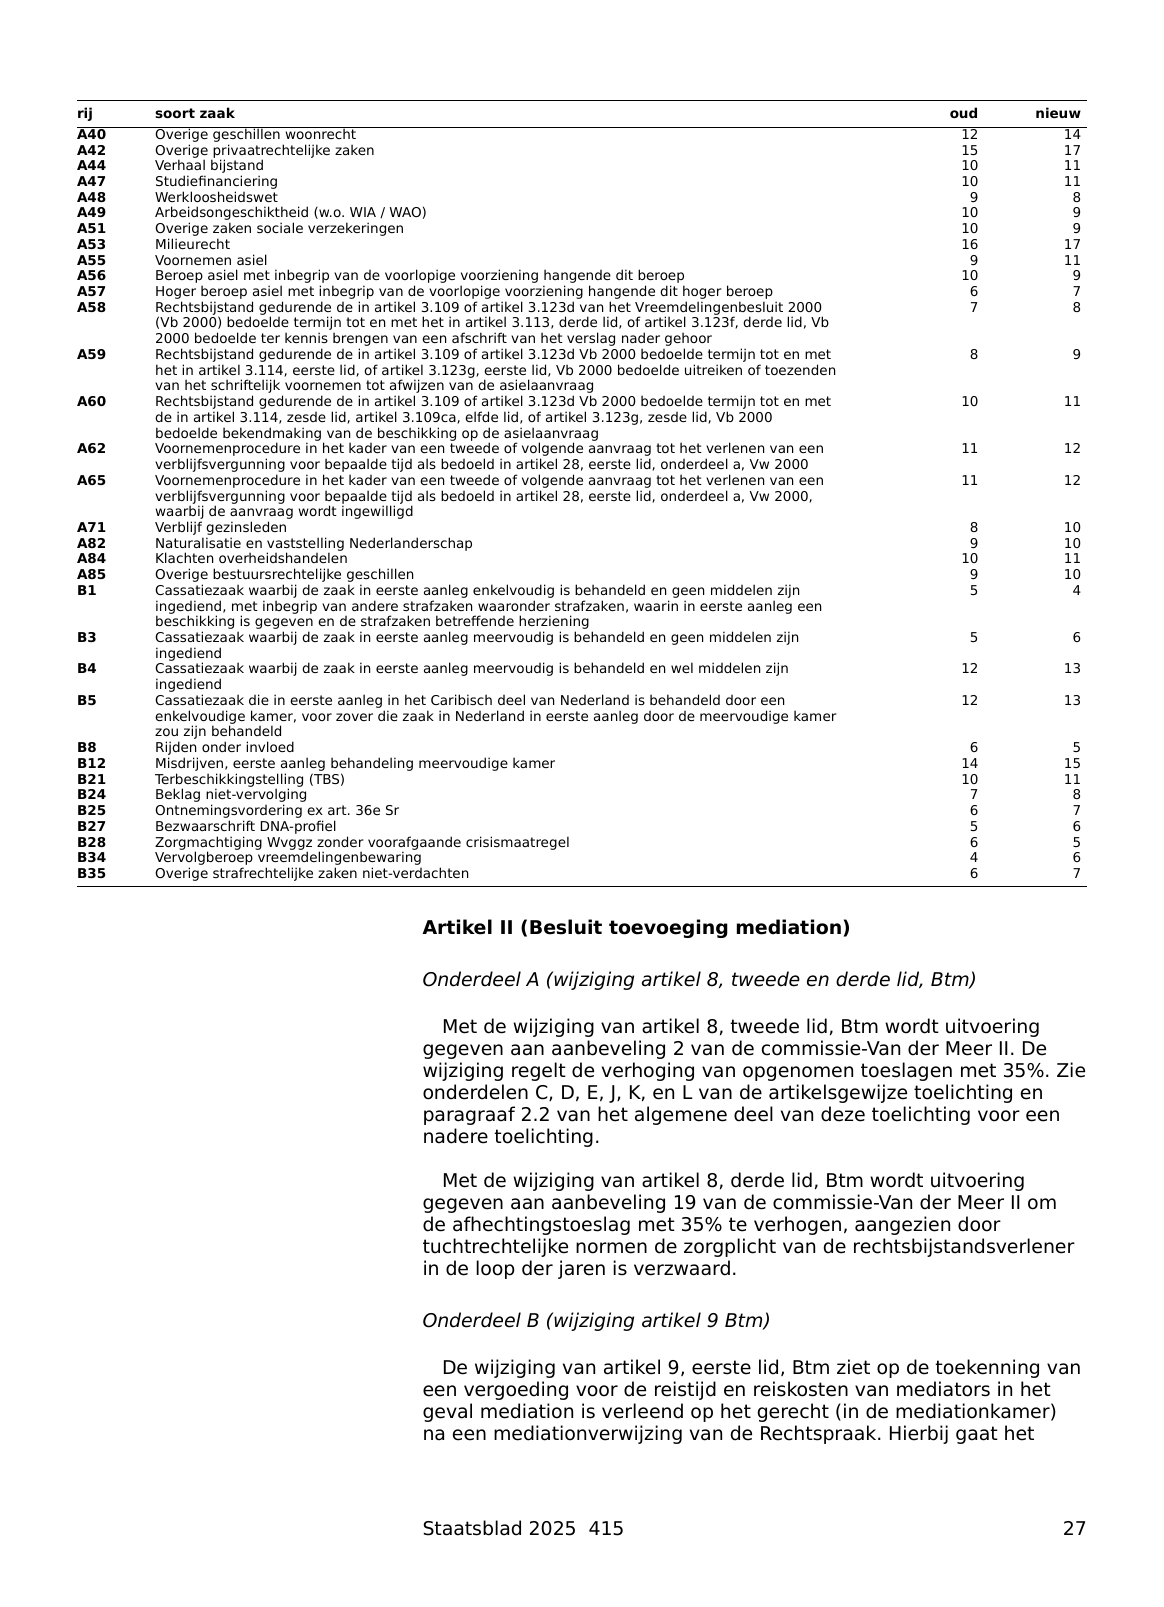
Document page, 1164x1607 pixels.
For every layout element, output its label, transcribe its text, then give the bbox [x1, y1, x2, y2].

table_cell 9 [984, 205, 1087, 221]
table_cell Studiefinanciering [149, 174, 845, 189]
table_cell 5 [845, 630, 984, 661]
table_cell A55 [77, 253, 149, 268]
table_cell 6 [845, 740, 984, 756]
table_cell B24 [77, 787, 149, 803]
table_cell Cassatiezaak waarbij de zaak in eerste aanleg meervoudig is behandeld en geen middelen zijn ingediend [149, 630, 845, 661]
table_cell A48 [77, 190, 149, 205]
table_cell 6 [984, 850, 1087, 866]
table_cell 12 [845, 661, 984, 693]
table_cell A82 [77, 536, 149, 551]
table_cell 5 [845, 819, 984, 834]
table_cell 9 [984, 268, 1087, 284]
table_header soort zaak [149, 101, 845, 127]
table_cell Overige zaken sociale verzekeringen [149, 221, 845, 237]
table_cell 9 [984, 221, 1087, 237]
table_cell Terbeschikkingstelling (TBS) [149, 771, 845, 787]
table_header oud [845, 101, 984, 127]
table_cell A62 [77, 441, 149, 473]
table_cell 11 [845, 473, 984, 520]
table_cell 5 [845, 583, 984, 630]
table_cell Hoger beroep asiel met inbegrip van de voorlopige voorziening hangende dit hoger beroep [149, 284, 845, 299]
subtitle Artikel II (Besluit toevoeging mediation) [422, 917, 1087, 939]
table_cell Rijden onder invloed [149, 740, 845, 756]
table_cell 6 [845, 834, 984, 850]
table_cell 11 [984, 771, 1087, 787]
table_cell Werkloosheidswet [149, 190, 845, 205]
table_cell A53 [77, 237, 149, 252]
table_cell 10 [845, 158, 984, 174]
table_cell 8 [984, 787, 1087, 803]
table_cell A58 [77, 300, 149, 347]
table_cell 12 [845, 128, 984, 142]
table_cell B8 [77, 740, 149, 756]
table_cell 15 [845, 142, 984, 158]
table_cell 7 [984, 803, 1087, 819]
table_cell B35 [77, 866, 149, 886]
table_cell Voornemen asiel [149, 253, 845, 268]
table_cell Overige strafrechtelijke zaken niet-verdachten [149, 866, 845, 886]
table_cell Ontnemingsvordering ex art. 36e Sr [149, 803, 845, 819]
table_cell Zorgmachtiging Wvggz zonder voorafgaande crisismaatregel [149, 834, 845, 850]
table_cell B4 [77, 661, 149, 693]
table_cell A85 [77, 567, 149, 583]
table_cell 17 [984, 142, 1087, 158]
table_cell 15 [984, 756, 1087, 771]
text Met de wijziging van artikel 8, tweede lid, Btm wordt uitvoering gegeven aan aanbeveling 2 van de commissie-Van der Meer II. De wijziging regelt de verhoging van opgenomen toeslagen met 35%. Zie onderdelen C, D, E, J, K, en L van de artikelsgewijze toelichting en paragraaf 2.2 van het algemene deel van deze toelichting voor een nadere toelichting. [422, 1016, 1087, 1148]
subtitle Onderdeel B (wijziging artikel 9 Btm) [422, 1310, 1087, 1332]
table_cell A44 [77, 158, 149, 174]
subtitle Onderdeel A (wijziging artikel 8, tweede en derde lid, Btm) [422, 969, 1087, 991]
table_cell B27 [77, 819, 149, 834]
table_cell 9 [845, 567, 984, 583]
table_header nieuw [984, 101, 1087, 127]
table_cell B28 [77, 834, 149, 850]
table_cell 6 [845, 866, 984, 886]
table_cell 6 [984, 819, 1087, 834]
text Met de wijziging van artikel 8, derde lid, Btm wordt uitvoering gegeven aan aanbeveling 19 van de commissie-Van der Meer II om de afhechtingstoeslag met 35% te verhogen, aangezien door tuchtrechtelijke normen de zorgplicht van de rechtsbijstandsverlener in de loop der jaren is verzwaard. [422, 1170, 1087, 1280]
table_cell Bezwaarschrift DNA-profiel [149, 819, 845, 834]
table_cell 12 [984, 473, 1087, 520]
table_cell Milieurecht [149, 237, 845, 252]
table_cell 17 [984, 237, 1087, 252]
table_cell Verblijf gezinsleden [149, 520, 845, 536]
table_cell 7 [845, 300, 984, 347]
table_cell 9 [845, 536, 984, 551]
table_cell 9 [984, 347, 1087, 394]
table_cell 7 [984, 866, 1087, 886]
table_cell 4 [845, 850, 984, 866]
table_cell 8 [984, 190, 1087, 205]
table_cell A49 [77, 205, 149, 221]
table_cell 6 [845, 284, 984, 299]
table_cell Beklag niet-vervolging [149, 787, 845, 803]
table_cell 5 [984, 834, 1087, 850]
table_cell 7 [845, 787, 984, 803]
table_cell Beroep asiel met inbegrip van de voorlopige voorziening hangende dit beroep [149, 268, 845, 284]
table_cell 7 [984, 284, 1087, 299]
table_cell 12 [845, 693, 984, 740]
table_cell B3 [77, 630, 149, 661]
table_cell B1 [77, 583, 149, 630]
table_cell B21 [77, 771, 149, 787]
table_cell 13 [984, 693, 1087, 740]
table_cell Overige privaatrechtelijke zaken [149, 142, 845, 158]
table_cell A42 [77, 142, 149, 158]
table_cell Cassatiezaak waarbij de zaak in eerste aanleg enkelvoudig is behandeld en geen middelen zijn ingediend, met inbegrip van andere strafzaken waaronder strafzaken, waarin in eerste aanleg een beschikking is gegeven en de strafzaken betreffende herziening [149, 583, 845, 630]
table_cell Overige bestuursrechtelijke geschillen [149, 567, 845, 583]
table_cell A60 [77, 394, 149, 441]
table_cell A84 [77, 551, 149, 567]
table_cell 10 [845, 771, 984, 787]
table_cell 10 [984, 567, 1087, 583]
table_cell A40 [77, 128, 149, 142]
table_cell 14 [845, 756, 984, 771]
table_cell A71 [77, 520, 149, 536]
table_cell 6 [845, 803, 984, 819]
table_cell 10 [845, 551, 984, 567]
table_cell A56 [77, 268, 149, 284]
table_cell 5 [984, 740, 1087, 756]
table_header rij [77, 101, 149, 127]
table_cell 8 [984, 300, 1087, 347]
table_cell 13 [984, 661, 1087, 693]
table_cell B34 [77, 850, 149, 866]
table_cell 4 [984, 583, 1087, 630]
table_cell 16 [845, 237, 984, 252]
table_cell Voornemenprocedure in het kader van een tweede of volgende aanvraag tot het verlenen van een verblijfsvergunning voor bepaalde tijd als bedoeld in artikel 28, eerste lid, onderdeel a, Vw 2000, waarbij de aanvraag wordt ingewilligd [149, 473, 845, 520]
table_cell Klachten overheidshandelen [149, 551, 845, 567]
table_cell 8 [845, 520, 984, 536]
table_cell Rechtsbijstand gedurende de in artikel 3.109 of artikel 3.123d van het Vreemdelingenbesluit 2000 (Vb 2000) bedoelde termijn tot en met het in artikel 3.113, derde lid, of artikel 3.123f, derde lid, Vb 2000 bedoelde ter kennis brengen van een afschrift van het verslag nader gehoor [149, 300, 845, 347]
table_cell 11 [984, 158, 1087, 174]
table_cell 11 [984, 551, 1087, 567]
table_cell 8 [845, 347, 984, 394]
table_cell 11 [984, 253, 1087, 268]
table_cell Misdrijven, eerste aanleg behandeling meervoudige kamer [149, 756, 845, 771]
table_cell 10 [845, 174, 984, 189]
table_cell Cassatiezaak waarbij de zaak in eerste aanleg meervoudig is behandeld en wel middelen zijn ingediend [149, 661, 845, 693]
table_cell 10 [845, 394, 984, 441]
table_cell A65 [77, 473, 149, 520]
table_cell A47 [77, 174, 149, 189]
table_cell Overige geschillen woonrecht [149, 128, 845, 142]
table_cell A51 [77, 221, 149, 237]
table_cell 10 [984, 536, 1087, 551]
text De wijziging van artikel 9, eerste lid, Btm ziet op de toekenning van een vergoeding voor de reistijd en reiskosten van mediators in het geval mediation is verleend op het gerecht (in de mediationkamer) na een mediationverwijzing van de Rechtspraak. Hierbij gaat het [422, 1357, 1087, 1445]
table_cell 9 [845, 253, 984, 268]
table_cell A57 [77, 284, 149, 299]
table_cell Cassatiezaak die in eerste aanleg in het Caribisch deel van Nederland is behandeld door een enkelvoudige kamer, voor zover die zaak in Nederland in eerste aanleg door de meervoudige kamer zou zijn behandeld [149, 693, 845, 740]
table_cell Vervolgberoep vreemdelingenbewaring [149, 850, 845, 866]
table_cell 14 [984, 128, 1087, 142]
table_cell B25 [77, 803, 149, 819]
table_cell Verhaal bijstand [149, 158, 845, 174]
table_cell 12 [984, 441, 1087, 473]
table_cell Rechtsbijstand gedurende de in artikel 3.109 of artikel 3.123d Vb 2000 bedoelde termijn tot en met de in artikel 3.114, zesde lid, artikel 3.109ca, elfde lid, of artikel 3.123g, zesde lid, Vb 2000 bedoelde bekendmaking van de beschikking op de asielaanvraag [149, 394, 845, 441]
table_cell 11 [984, 394, 1087, 441]
table_cell 9 [845, 190, 984, 205]
table_cell B5 [77, 693, 149, 740]
table_cell 10 [984, 520, 1087, 536]
table_cell Arbeidsongeschiktheid (w.o. WIA / WAO) [149, 205, 845, 221]
table_cell 6 [984, 630, 1087, 661]
table_cell Voornemenprocedure in het kader van een tweede of volgende aanvraag tot het verlenen van een verblijfsvergunning voor bepaalde tijd als bedoeld in artikel 28, eerste lid, onderdeel a, Vw 2000 [149, 441, 845, 473]
table_cell 11 [845, 441, 984, 473]
table_cell B12 [77, 756, 149, 771]
table_cell 10 [845, 221, 984, 237]
table_cell Rechtsbijstand gedurende de in artikel 3.109 of artikel 3.123d Vb 2000 bedoelde termijn tot en met het in artikel 3.114, eerste lid, of artikel 3.123g, eerste lid, Vb 2000 bedoelde uitreiken of toezenden van het schriftelijk voornemen tot afwijzen van de asielaanvraag [149, 347, 845, 394]
table_cell 10 [845, 205, 984, 221]
table_cell Naturalisatie en vaststelling Nederlanderschap [149, 536, 845, 551]
table_cell 10 [845, 268, 984, 284]
table_cell 11 [984, 174, 1087, 189]
table_cell A59 [77, 347, 149, 394]
